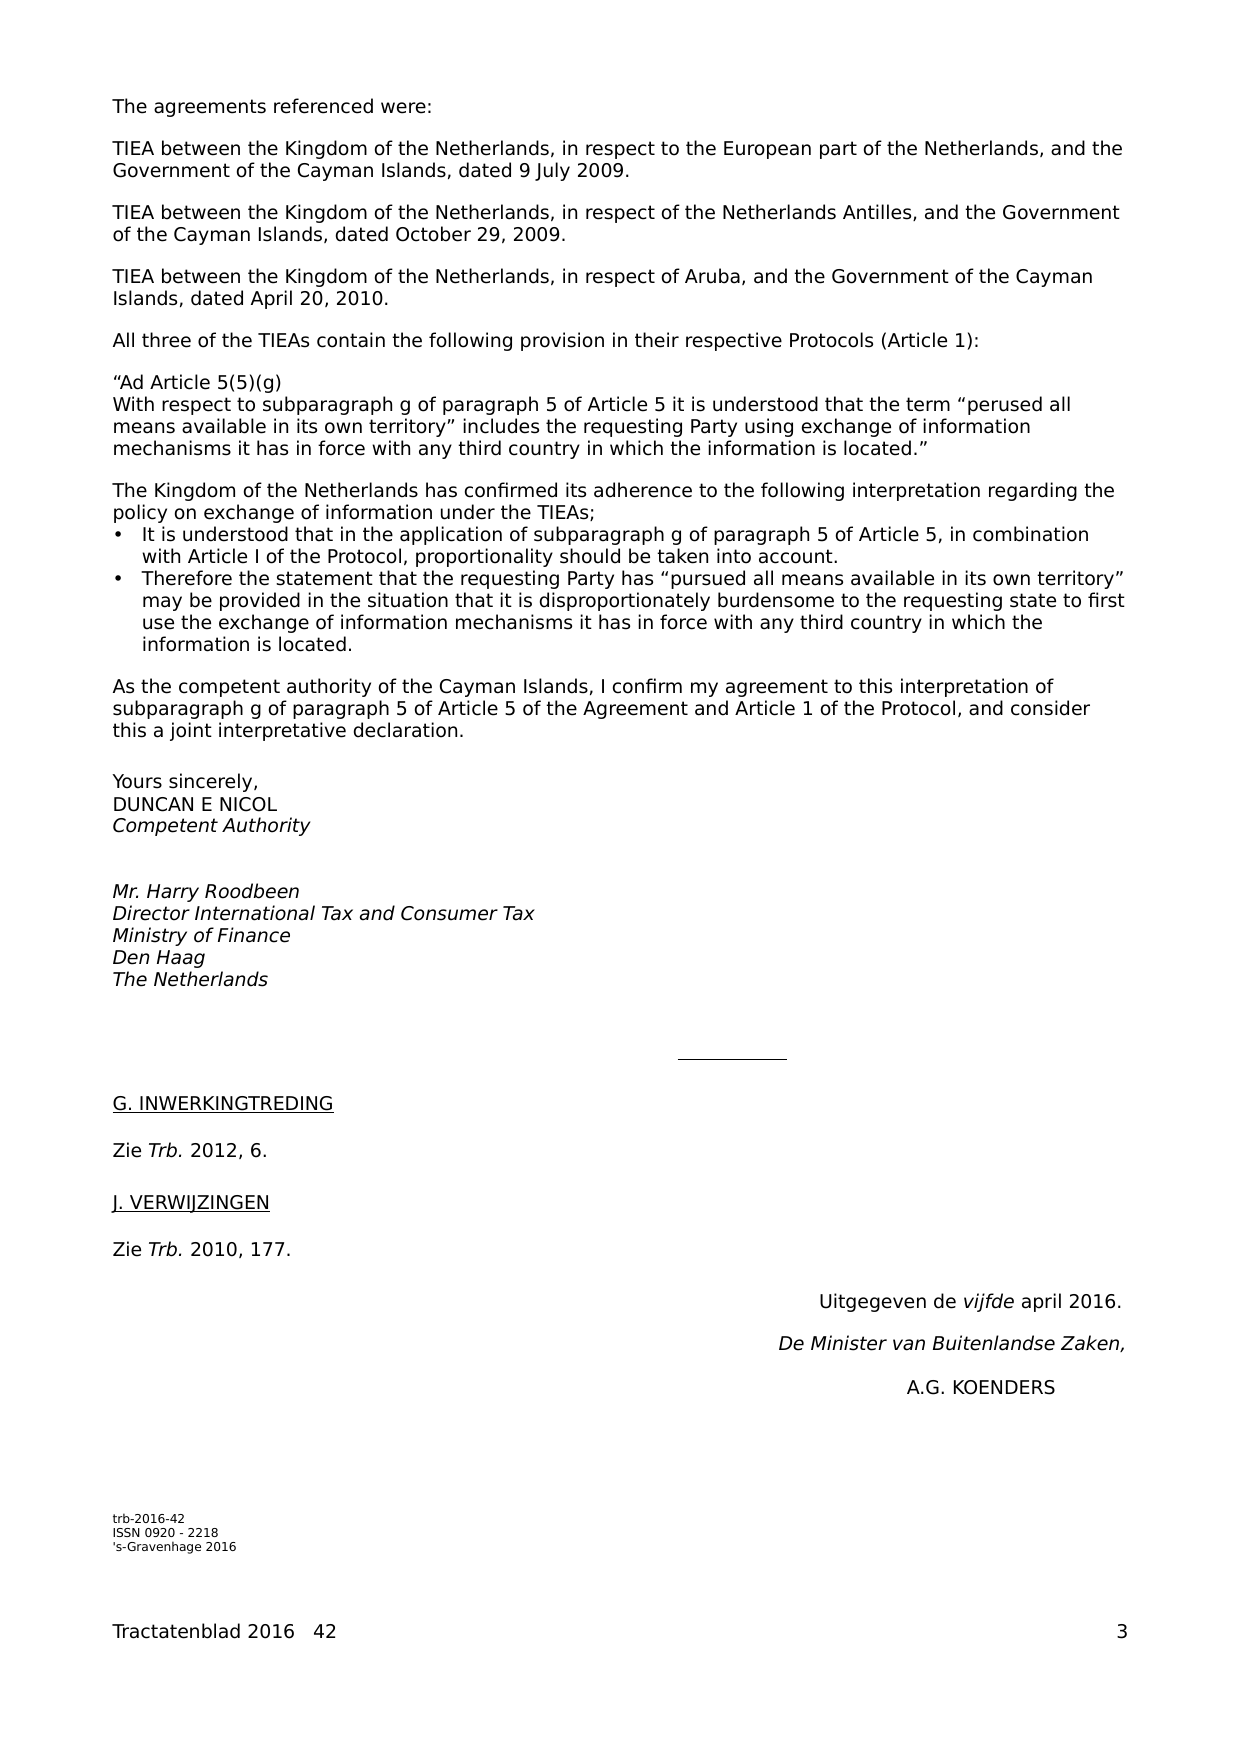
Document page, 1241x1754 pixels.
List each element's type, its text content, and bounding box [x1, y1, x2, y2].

text • It is understood that in the application of subparagraph g of paragraph 5 of Article 5, in combination with Article I of the Protocol, proportionality should be taken into account. [112, 524, 1128, 568]
text De Minister van Buitenlandse Zaken, A.G. KOENDERS [112, 1333, 1128, 1399]
text trb-2016-42 [112, 1512, 346, 1526]
text 's-Gravenhage 2016 [112, 1540, 346, 1554]
text TIEA between the Kingdom of the Netherlands, in respect to the European part of the Netherlands, and the Government of the Cayman Islands, dated 9 July 2009. [112, 138, 1128, 182]
subtitle J. VERWIJZINGEN [112, 1192, 1128, 1214]
text “Ad Article 5(5)(g) [112, 372, 1128, 394]
text DUNCAN E NICOL [112, 793, 1128, 815]
text With respect to subparagraph g of paragraph 5 of Article 5 it is understood that the term “perused all means available in its own territory” includes the requesting Party using exchange of information mechanisms it has in force with any third country in which the information is located.” [112, 394, 1128, 460]
text • Therefore the statement that the requesting Party has “pursued all means available in its own territory” may be provided in the situation that it is disproportionately burdensome to the requesting state to first use the exchange of information mechanisms it has in force with any third country in which the information is located. [112, 568, 1128, 656]
text The Kingdom of the Netherlands has confirmed its adherence to the following interpretation regarding the policy on exchange of information under the TIEAs; [112, 480, 1128, 524]
text Director International Tax and Consumer Tax [112, 903, 1128, 925]
text TIEA between the Kingdom of the Netherlands, in respect of the Netherlands Antilles, and the Government of the Cayman Islands, dated October 29, 2009. [112, 202, 1128, 246]
subtitle G. INWERKINGTREDING [112, 1093, 1128, 1115]
text Mr. Harry Roodbeen [112, 881, 1128, 903]
text Yours sincerely, [112, 771, 1128, 793]
text Ministry of Finance [112, 925, 1128, 947]
text ISSN 0920 - 2218 [112, 1526, 346, 1540]
text Den Haag [112, 947, 1128, 969]
text As the competent authority of the Cayman Islands, I confirm my agreement to this interpretation of subparagraph g of paragraph 5 of Article 5 of the Agreement and Article 1 of the Protocol, and consider this a joint interpretative declaration. [112, 676, 1128, 741]
text All three of the TIEAs contain the following provision in their respective Protocols (Article 1): [112, 330, 1128, 352]
text TIEA between the Kingdom of the Netherlands, in respect of Aruba, and the Government of the Cayman Islands, dated April 20, 2010. [112, 266, 1128, 310]
text Competent Authority [112, 815, 1128, 881]
text The agreements referenced were: [112, 96, 1128, 118]
text The Netherlands [112, 969, 1128, 991]
text Zie Trb. 2010, 177. [112, 1239, 1128, 1261]
text Zie Trb. 2012, 6. [112, 1140, 1128, 1162]
text Uitgegeven de vijfde april 2016. [112, 1291, 1128, 1313]
